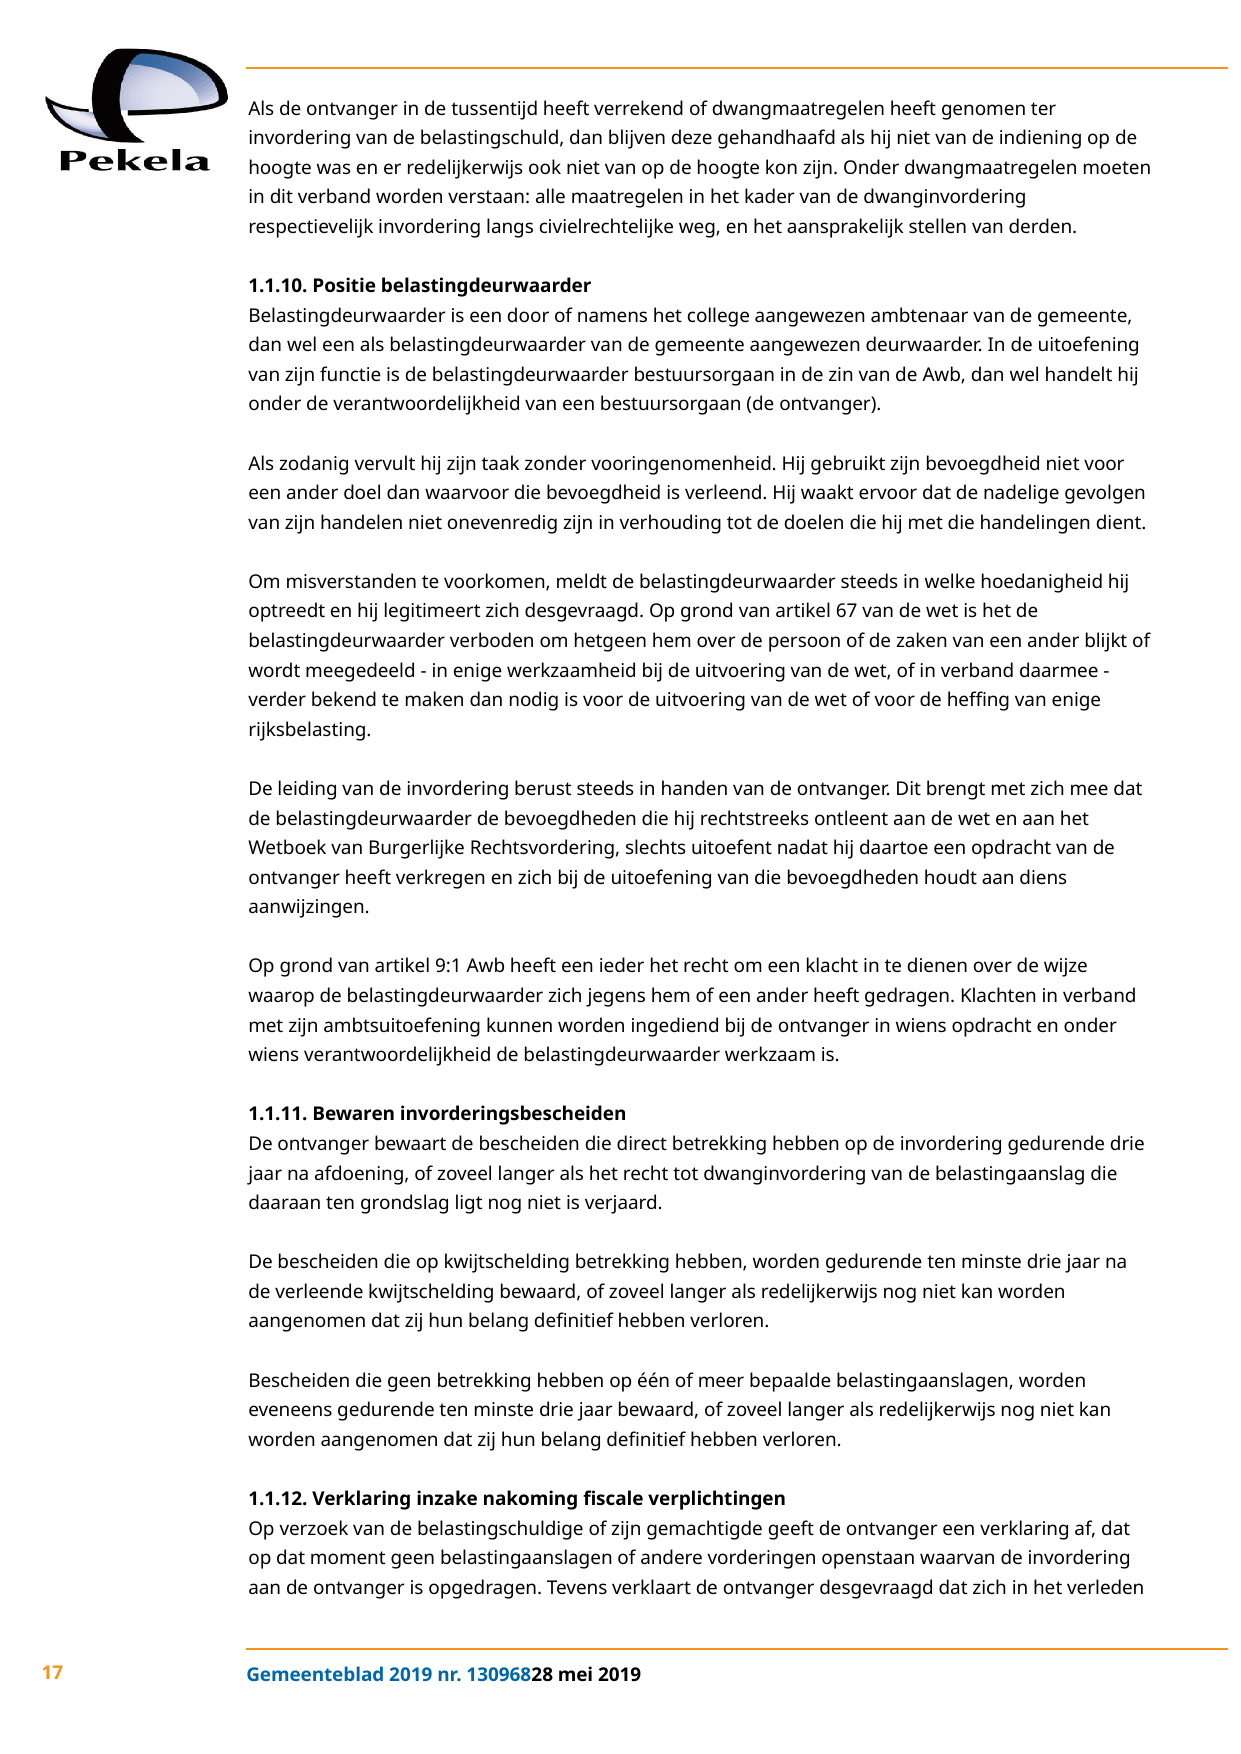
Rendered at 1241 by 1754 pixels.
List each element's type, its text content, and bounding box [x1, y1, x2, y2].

text Bescheiden die geen betrekking hebben op één of meer bepaalde belastingaanslagen, worden eveneens gedurende ten minste drie jaar bewaard, of zoveel langer als redelijkerwijs nog niet kan worden aangenomen dat zij hun belang definitief hebben verloren. [248, 1367, 1152, 1452]
text De leiding van de invordering berust steeds in handen van de ontvanger. Dit brengt met zich mee dat de belastingdeurwaarder de bevoegdheden die hij rechtstreeks ontleent aan de wet en aan het Wetboek van Burgerlijke Rechtsvordering, slechts uitoefent nadat hij daartoe een opdracht van de ontvanger heeft verkregen en zich bij de uitoefening van die bevoegdheden houdt aan diens aanwijzingen. [248, 775, 1152, 919]
text 1.1.12. Verklaring inzake nakoming fiscale verplichtingen [248, 1485, 1152, 1511]
text Om misverstanden te voorkomen, meldt de belastingdeurwaarder steeds in welke hoedanigheid hij optreedt en hij legitimeert zich desgevraagd. Op grond van artikel 67 van de wet is het de belastingdeurwaarder verboden om hetgeen hem over de persoon of de zaken van een ander blijkt of wordt meegedeeld - in enige werkzaamheid bij de uitvoering van de wet, of in verband daarmee - verder bekend te maken dan nodig is voor de uitvoering van de wet of voor de heffing van enige rijksbelasting. [248, 568, 1152, 742]
text Als zodanig vervult hij zijn taak zonder vooringenomenheid. Hij gebruikt zijn bevoegdheid niet voor een ander doel dan waarvoor die bevoegdheid is verleend. Hij waakt ervoor dat de nadelige gevolgen van zijn handelen niet onevenredig zijn in verhouding tot de doelen die hij met die handelingen dient. [248, 450, 1152, 535]
text 1.1.11. Bewaren invorderingsbescheiden [248, 1101, 1152, 1126]
text De bescheiden die op kwijtschelding betrekking hebben, worden gedurende ten minste drie jaar na de verleende kwijtschelding bewaard, of zoveel langer als redelijkerwijs nog niet kan worden aangenomen dat zij hun belang definitief hebben verloren. [248, 1248, 1152, 1333]
picture [41, 47, 231, 172]
text De ontvanger bewaart de bescheiden die direct betrekking hebben op de invordering gedurende drie jaar na afdoening, of zoveel langer als het recht tot dwanginvordering van de belastingaanslag die daaraan ten grondslag ligt nog niet is verjaard. [248, 1130, 1152, 1215]
text Op grond van artikel 9:1 Awb heeft een ieder het recht om een klacht in te dienen over de wijze waarop de belastingdeurwaarder zich jegens hem of een ander heeft gedragen. Klachten in verband met zijn ambtsuitoefening kunnen worden ingediend bij de ontvanger in wiens opdracht en onder wiens verantwoordelijkheid de belastingdeurwaarder werkzaam is. [248, 953, 1152, 1067]
text Belastingdeurwaarder is een door of namens het college aangewezen ambtenaar van de gemeente, dan wel een als belastingdeurwaarder van de gemeente aangewezen deurwaarder. In de uitoefening van zijn functie is de belastingdeurwaarder bestuursorgaan in de zin van de Awb, dan wel handelt hij onder de verantwoordelijkheid van een bestuursorgaan (de ontvanger). [248, 302, 1152, 416]
text Als de ontvanger in de tussentijd heeft verrekend of dwangmaatregelen heeft genomen ter invordering van de belastingschuld, dan blijven deze gehandhaafd als hij niet van de indiening op de hoogte was en er redelijkerwijs ook niet van op de hoogte kon zijn. Onder dwangmaatregelen moeten in dit verband worden verstaan: alle maatregelen in het kader van de dwanginvordering respectievelijk invordering langs civielrechtelijke weg, en het aansprakelijk stellen van derden. [248, 95, 1152, 239]
text Op verzoek van de belastingschuldige of zijn gemachtigde geeft de ontvanger een verklaring af, dat op dat moment geen belastingaanslagen of andere vorderingen openstaan waarvan de invordering aan de ontvanger is opgedragen. Tevens verklaart de ontvanger desgevraagd dat zich in het verleden [248, 1515, 1152, 1600]
text 1.1.10. Positie belastingdeurwaarder [248, 272, 1152, 298]
